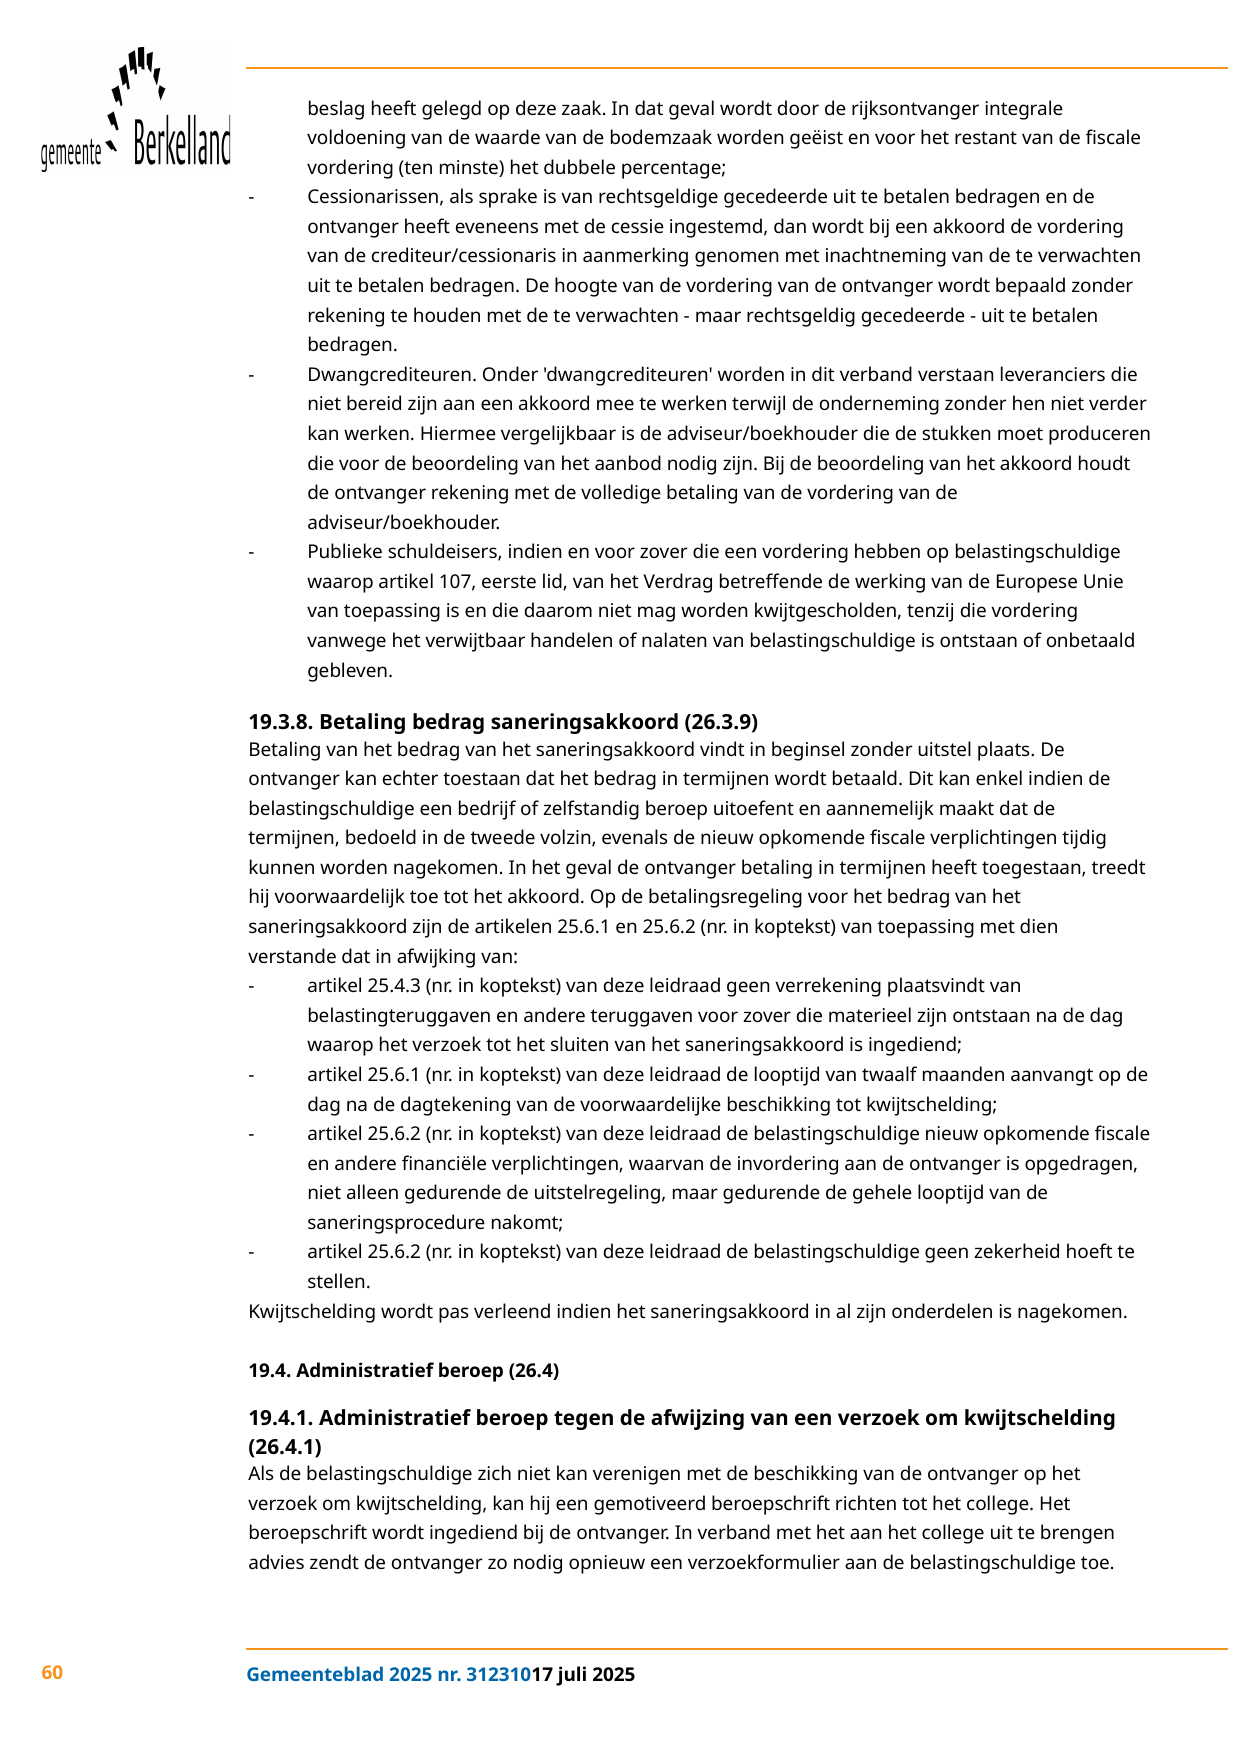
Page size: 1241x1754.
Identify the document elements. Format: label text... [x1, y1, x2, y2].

list Publieke schuldeisers, indien en voor zover die een vordering hebben op belastingschuldige waarop artikel 107, eerste lid, van het Verdrag betreffende de werking van de Europese Unie van toepassing is en die daarom niet mag worden kwijtgescholden, tenzij die vordering vanwege het verwijtbaar handelen of nalaten van belastingschuldige is ontstaan of onbetaald gebleven. [248, 538, 1152, 683]
text 19.3.8. Betaling bedrag saneringsakkoord (26.3.9) [248, 707, 1152, 736]
list artikel 25.6.2 (nr. in koptekst) van deze leidraad de belastingschuldige nieuw opkomende fiscale en andere financiële verplichtingen, waarvan de invordering aan de ontvanger is opgedragen, niet alleen gedurende de uitstelregeling, maar gedurende de gehele looptijd van de saneringsprocedure nakomt; [248, 1120, 1152, 1235]
text 19.4. Administratief beroep (26.4) [248, 1357, 1152, 1383]
picture [41, 47, 231, 172]
text Kwijtschelding wordt pas verleend indien het saneringsakkoord in al zijn onderdelen is nagekomen. [248, 1298, 1152, 1323]
list Dwangcrediteuren. Onder 'dwangcrediteuren' worden in dit verband verstaan leveranciers die niet bereid zijn aan een akkoord mee te werken terwijl de onderneming zonder hen niet verder kan werken. Hiermee vergelijkbaar is de adviseur/boekhouder die de stukken moet produceren die voor de beoordeling van het aanbod nodig zijn. Bij de beoordeling van het akkoord houdt de ontvanger rekening met de volledige betaling van de vordering van de adviseur/boekhouder. [248, 361, 1152, 535]
list artikel 25.6.1 (nr. in koptekst) van deze leidraad de looptijd van twaalf maanden aanvangt op de dag na de dagtekening van de voorwaardelijke beschikking tot kwijtschelding; [248, 1061, 1152, 1116]
list beslag heeft gelegd op deze zaak. In dat geval wordt door de rijksontvanger integrale voldoening van de waarde van de bodemzaak worden geëist en voor het restant van de fiscale vordering (ten minste) het dubbele percentage; [248, 95, 1152, 180]
list artikel 25.6.2 (nr. in koptekst) van deze leidraad de belastingschuldige geen zekerheid hoeft te stellen. [248, 1239, 1152, 1294]
text 19.4.1. Administratief beroep tegen de afwijzing van een verzoek om kwijtschelding (26.4.1) [248, 1403, 1152, 1460]
list Cessionarissen, als sprake is van rechtsgeldige gecedeerde uit te betalen bedragen en de ontvanger heeft eveneens met de cessie ingestemd, dan wordt bij een akkoord de vordering van de crediteur/cessionaris in aanmerking genomen met inachtneming van de te verwachten uit te betalen bedragen. De hoogte van de vordering van de ontvanger wordt bepaald zonder rekening te houden met de te verwachten - maar rechtsgeldig gecedeerde - uit te betalen bedragen. [248, 183, 1152, 357]
text Als de belastingschuldige zich niet kan verenigen met de beschikking van de ontvanger op het verzoek om kwijtschelding, kan hij een gemotiveerd beroepschrift richten tot het college. Het beroepschrift wordt ingediend bij de ontvanger. In verband met het aan het college uit te brengen advies zendt de ontvanger zo nodig opnieuw een verzoekformulier aan de belastingschuldige toe. [248, 1460, 1152, 1575]
list artikel 25.4.3 (nr. in koptekst) van deze leidraad geen verrekening plaatsvindt van belastingteruggaven en andere teruggaven voor zover die materieel zijn ontstaan na de dag waarop het verzoek tot het sluiten van het saneringsakkoord is ingediend; [248, 972, 1152, 1057]
text Betaling van het bedrag van het saneringsakkoord vindt in beginsel zonder uitstel plaats. De ontvanger kan echter toestaan dat het bedrag in termijnen wordt betaald. Dit kan enkel indien de belastingschuldige een bedrijf of zelfstandig beroep uitoefent en aannemelijk maakt dat de termijnen, bedoeld in de tweede volzin, evenals de nieuw opkomende fiscale verplichtingen tijdig kunnen worden nagekomen. In het geval de ontvanger betaling in termijnen heeft toegestaan, treedt hij voorwaardelijk toe tot het akkoord. Op de betalingsregeling voor het bedrag van het saneringsakkoord zijn de artikelen 25.6.1 en 25.6.2 (nr. in koptekst) van toepassing met dien verstande dat in afwijking van: [248, 736, 1152, 968]
